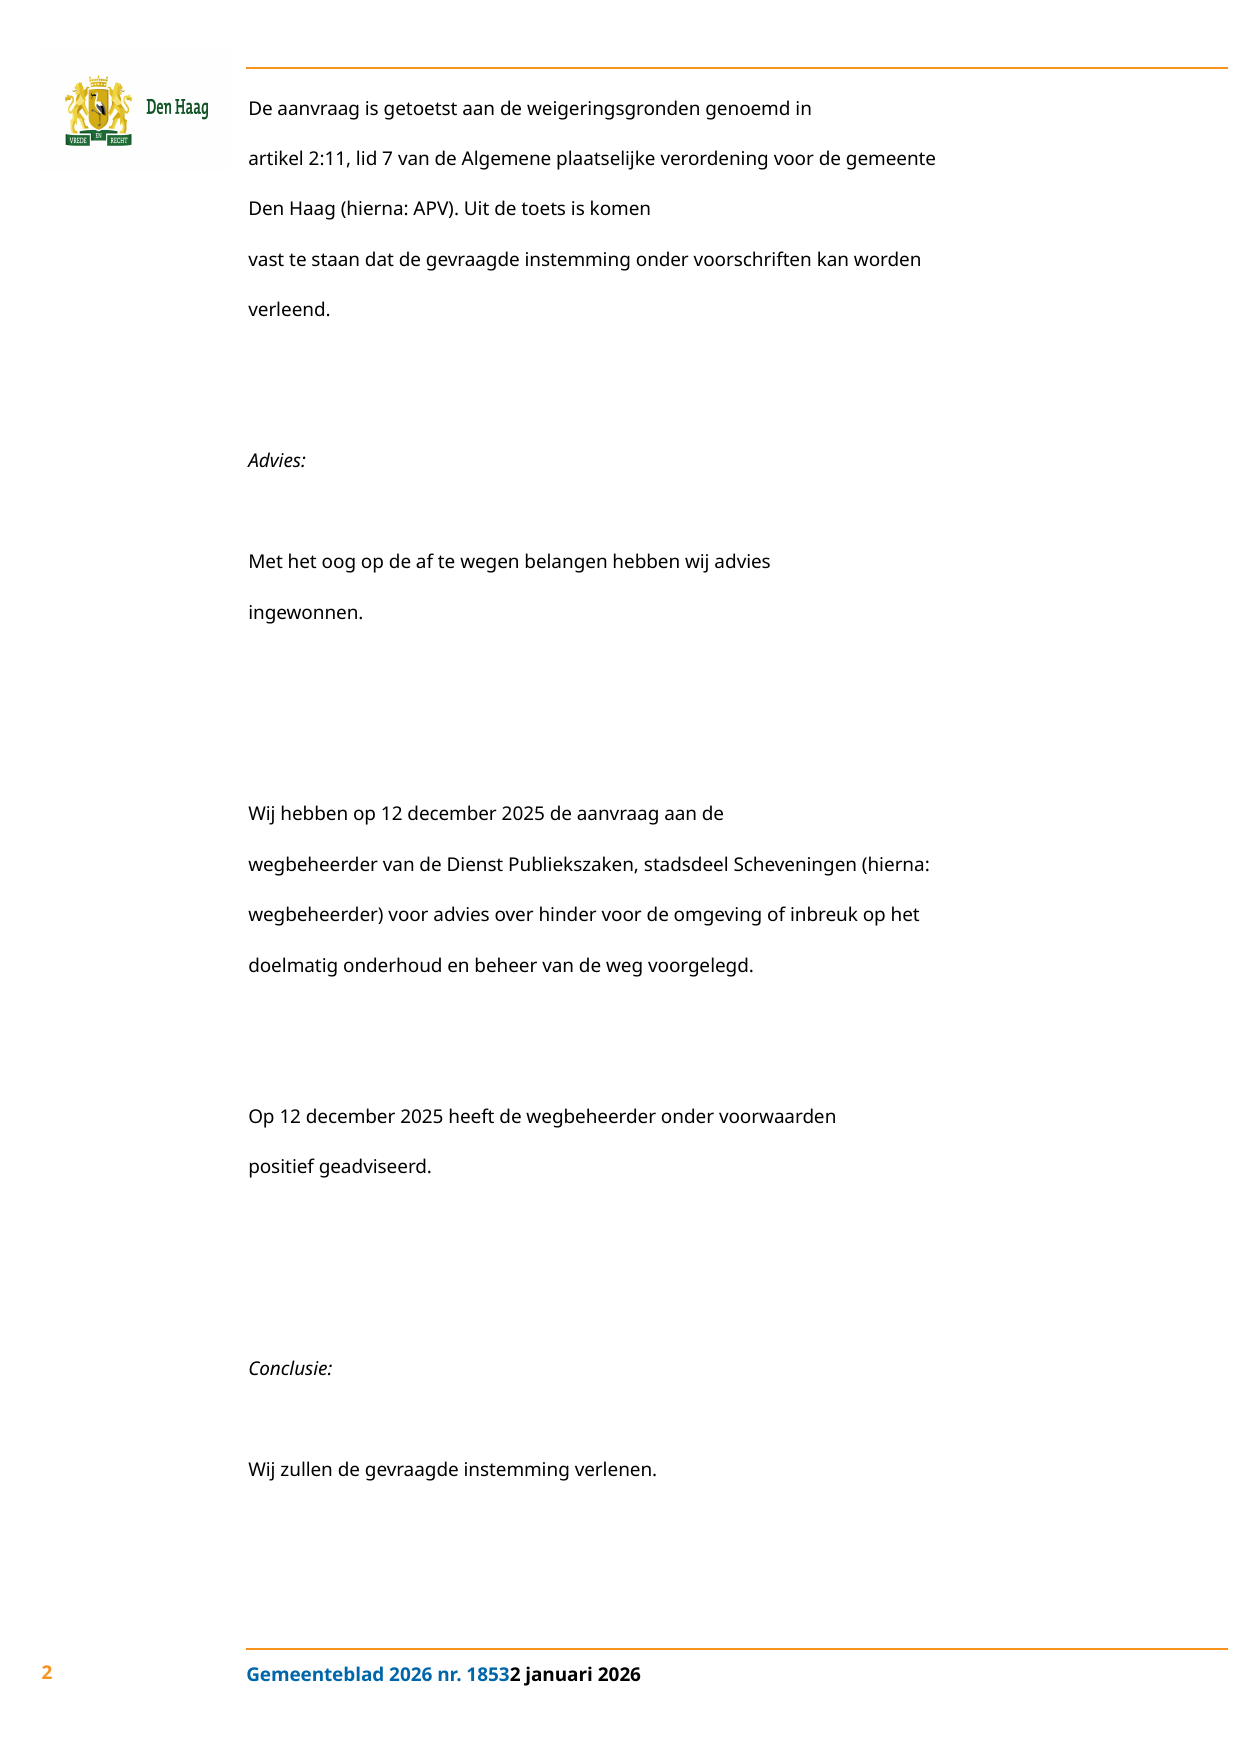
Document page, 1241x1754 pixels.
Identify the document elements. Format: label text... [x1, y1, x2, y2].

picture [41, 47, 231, 172]
text wegbeheerder van de Dienst Publiekszaken, stadsdeel Scheveningen (hierna: [248, 851, 1152, 877]
text doelmatig onderhoud en beheer van de weg voorgelegd. [248, 952, 1152, 978]
text verleend. [248, 296, 1152, 322]
text ingewonnen. [248, 599, 1152, 625]
text vast te staan dat de gevraagde instemming onder voorschriften kan worden [248, 246, 1152, 272]
text Met het oog op de af te wegen belangen hebben wij advies [248, 548, 1152, 574]
text Advies: [248, 448, 1152, 473]
text De aanvraag is getoetst aan de weigeringsgronden genoemd in [248, 95, 1152, 121]
text Op 12 december 2025 heeft de wegbeheerder onder voorwaarden [248, 1103, 1152, 1129]
text artikel 2:11, lid 7 van de Algemene plaatselijke verordening voor de gemeente [248, 145, 1152, 171]
text Wij hebben op 12 december 2025 de aanvraag aan de [248, 801, 1152, 826]
text Den Haag (hierna: APV). Uit de toets is komen [248, 196, 1152, 221]
text Conclusie: [248, 1355, 1152, 1381]
text positief geadviseerd. [248, 1153, 1152, 1179]
text Wij zullen de gevraagde instemming verlenen. [248, 1456, 1152, 1482]
text wegbeheerder) voor advies over hinder voor de omgeving of inbreuk op het [248, 901, 1152, 927]
